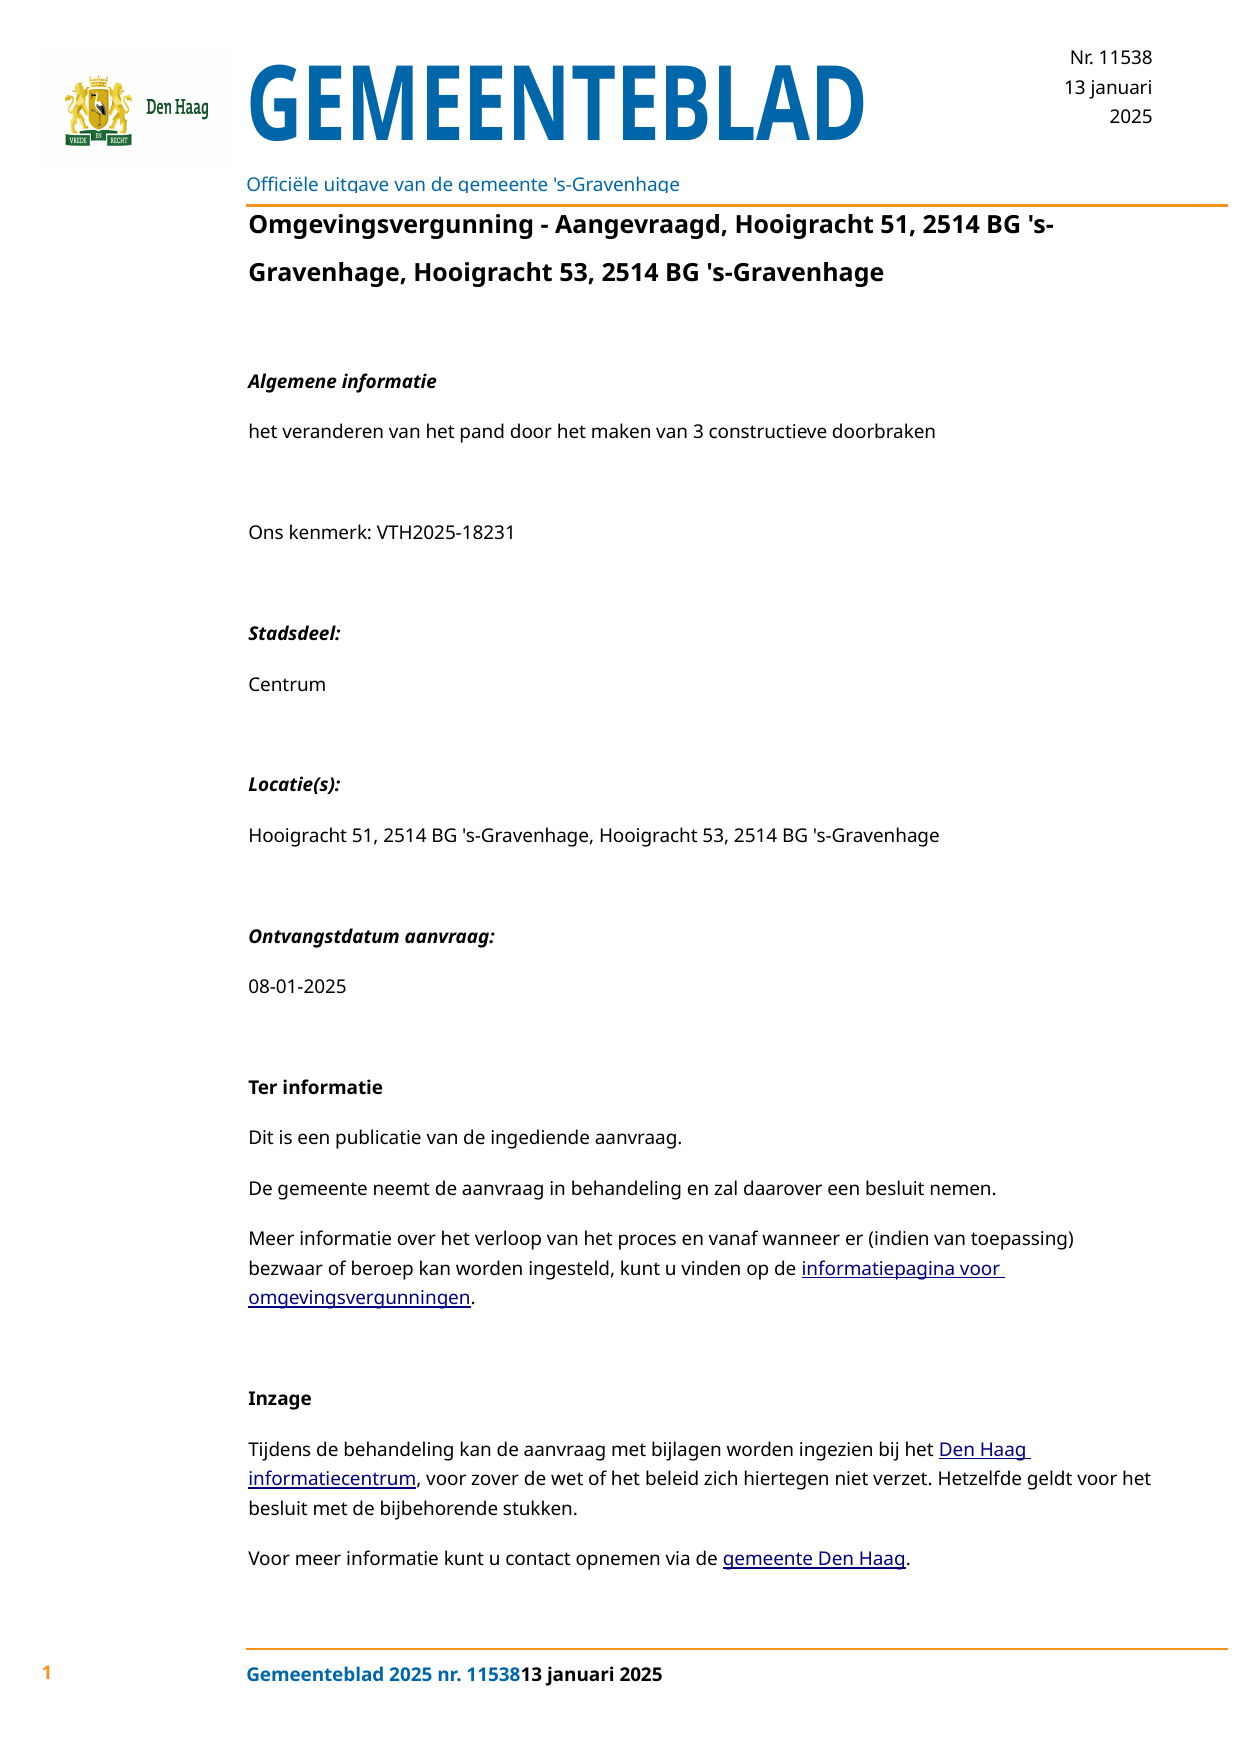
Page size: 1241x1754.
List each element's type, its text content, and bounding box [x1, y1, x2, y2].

text Stadsdeel: [248, 620, 1152, 646]
text Inzage [248, 1385, 1152, 1411]
text Ons kenmerk: VTH2025-18231 [248, 519, 1152, 545]
text Locatie(s): [248, 772, 1152, 797]
picture [41, 47, 231, 172]
text Meer informatie over het verloop van het proces en vanaf wanneer er (indien van toepassing) bezwaar of beroep kan worden ingesteld, kunt u vinden op de informatiepagina voor omgevingsvergunningen. [248, 1225, 1152, 1310]
text Tijdens de behandeling kan de aanvraag met bijlagen worden ingezien bij het Den Haag informatiecentrum, voor zover de wet of het beleid zich hiertegen niet verzet. Hetzelfde geldt voor het besluit met de bijbehorende stukken. [248, 1436, 1152, 1521]
text Ter informatie [248, 1074, 1152, 1100]
text Dit is een publicatie van de ingediende aanvraag. [248, 1124, 1152, 1150]
text De gemeente neemt de aanvraag in behandeling en zal daarover een besluit nemen. [248, 1175, 1152, 1201]
text Omgevingsvergunning - Aangevraagd, Hooigracht 51, 2514 BG 's-Gravenhage, Hooigracht 53, 2514 BG 's-Gravenhage [248, 207, 1152, 288]
text Centrum [248, 671, 1152, 697]
text het veranderen van het pand door het maken van 3 constructieve doorbraken [248, 419, 1152, 444]
text Algemene informatie [248, 368, 1152, 394]
text Voor meer informatie kunt u contact opnemen via de gemeente Den Haag. [248, 1545, 1152, 1571]
text Ontvangstdatum aanvraag: [248, 923, 1152, 949]
text Hooigracht 51, 2514 BG 's-Gravenhage, Hooigracht 53, 2514 BG 's-Gravenhage [248, 822, 1152, 848]
text 08-01-2025 [248, 973, 1152, 999]
